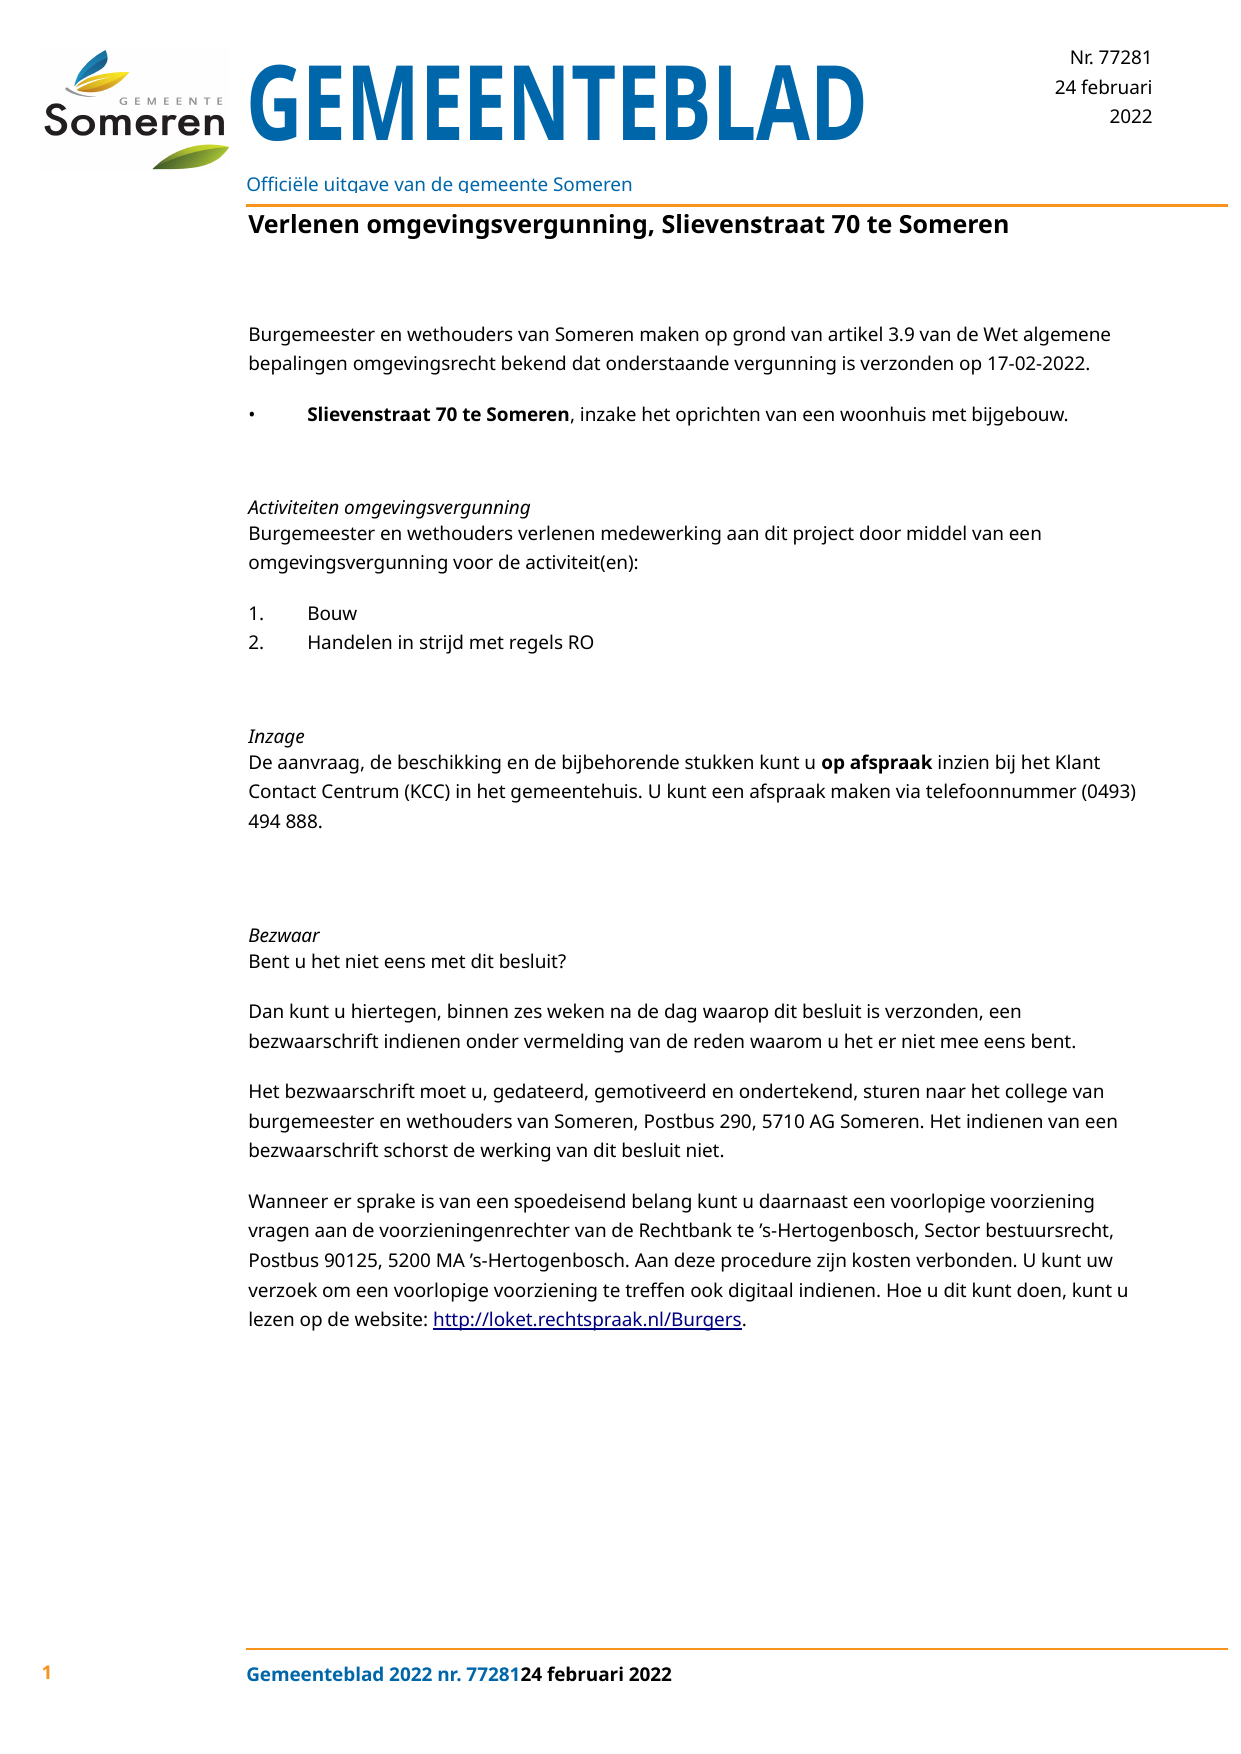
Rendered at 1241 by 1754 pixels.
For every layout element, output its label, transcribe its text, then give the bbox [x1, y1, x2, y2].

text Activiteiten omgevingsvergunning [248, 494, 1152, 520]
list Bouw [248, 600, 1152, 626]
text De aanvraag, de beschikking en de bijbehorende stukken kunt u op afspraak inzien bij het Klant Contact Centrum (KCC) in het gemeentehuis. U kunt een afspraak maken via telefoonnummer (0493) 494 888. [248, 749, 1152, 834]
text Burgemeester en wethouders verlenen medewerking aan dit project door middel van een omgevingsvergunning voor de activiteit(en): [248, 520, 1152, 575]
picture [41, 47, 231, 172]
text Dan kunt u hiertegen, binnen zes weken na de dag waarop dit besluit is verzonden, een bezwaarschrift indienen onder vermelding van de reden waarom u het er niet mee eens bent. [248, 998, 1152, 1054]
text Inzage [248, 723, 1152, 749]
text Wanneer er sprake is van een spoedeisend belang kunt u daarnaast een voorlopige voorziening vragen aan de voorzieningenrechter van de Rechtbank te ’s-Hertogenbosch, Sector bestuursrecht, Postbus 90125, 5200 MA ’s-Hertogenbosch. Aan deze procedure zijn kosten verbonden. U kunt uw verzoek om een voorlopige voorziening te treffen ook digitaal indienen. Hoe u dit kunt doen, kunt u lezen op de website: http://loket.rechtspraak.nl/Burgers. [248, 1188, 1152, 1332]
text Het bezwaarschrift moet u, gedateerd, gemotiveerd en ondertekend, sturen naar het college van burgemeester en wethouders van Someren, Postbus 290, 5710 AG Someren. Het indienen van een bezwaarschrift schorst de werking van dit besluit niet. [248, 1078, 1152, 1163]
list Handelen in strijd met regels RO [248, 629, 1152, 655]
text Verlenen omgevingsvergunning, Slievenstraat 70 te Someren [248, 207, 1152, 241]
text Bent u het niet eens met dit besluit? [248, 948, 1152, 974]
list Slievenstraat 70 te Someren, inzake het oprichten van een woonhuis met bijgebouw. [248, 401, 1152, 426]
text Burgemeester en wethouders van Someren maken op grond van artikel 3.9 van de Wet algemene bepalingen omgevingsrecht bekend dat onderstaande vergunning is verzonden op 17-02-2022. [248, 321, 1152, 376]
text Bezwaar [248, 922, 1152, 948]
